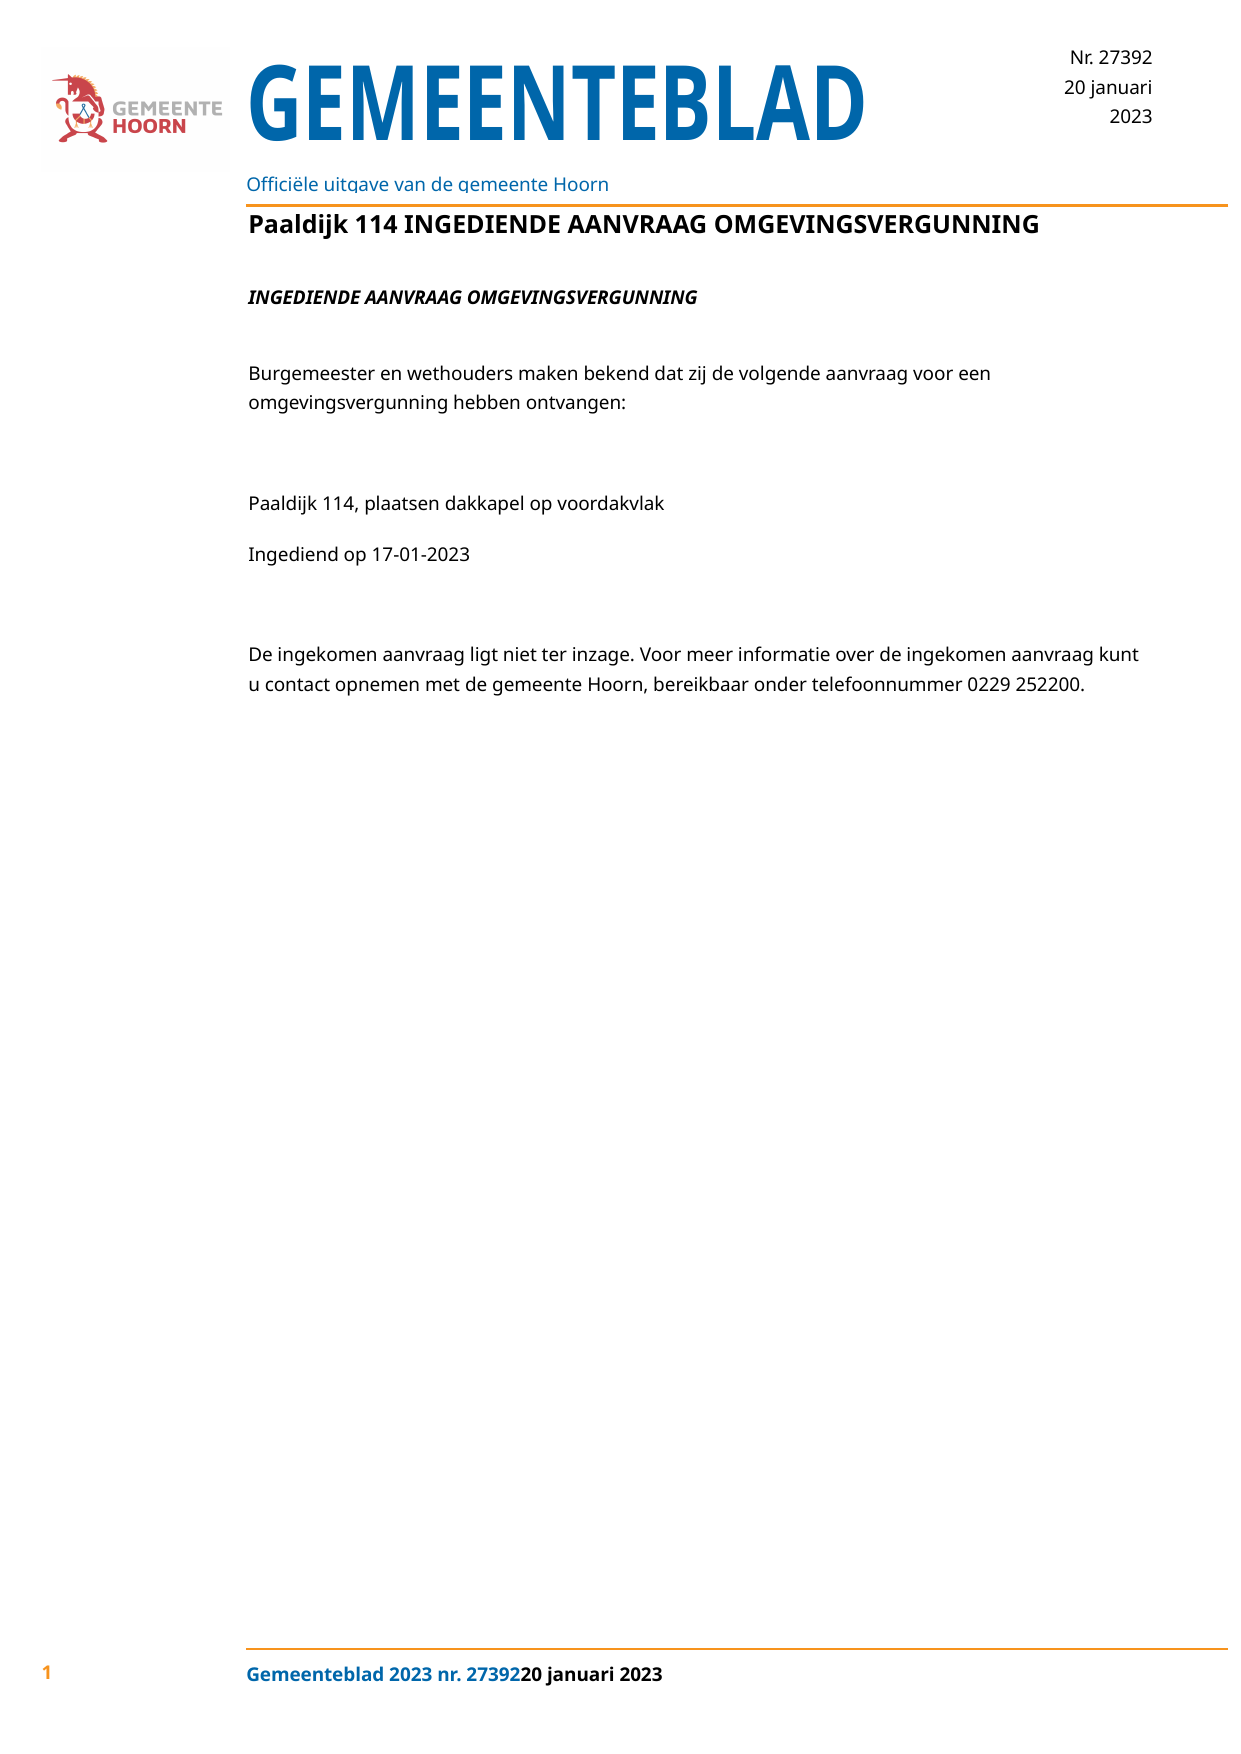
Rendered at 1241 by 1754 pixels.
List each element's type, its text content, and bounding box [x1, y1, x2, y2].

text De ingekomen aanvraag ligt niet ter inzage. Voor meer informatie over de ingekomen aanvraag kunt u contact opnemen met de gemeente Hoorn, bereikbaar onder telefoonnummer 0229 252200. [248, 642, 1152, 697]
picture [41, 47, 231, 172]
text INGEDIENDE AANVRAAG OMGEVINGSVERGUNNING [248, 284, 1152, 309]
text Ingediend op 17-01-2023 [248, 541, 1152, 567]
text Paaldijk 114 INGEDIENDE AANVRAAG OMGEVINGSVERGUNNING [248, 207, 1152, 241]
text Burgemeester en wethouders maken bekend dat zij de volgende aanvraag voor een omgevingsvergunning hebben ontvangen: [248, 360, 1152, 415]
text Paaldijk 114, plaatsen dakkapel op voordakvlak [248, 490, 1152, 516]
